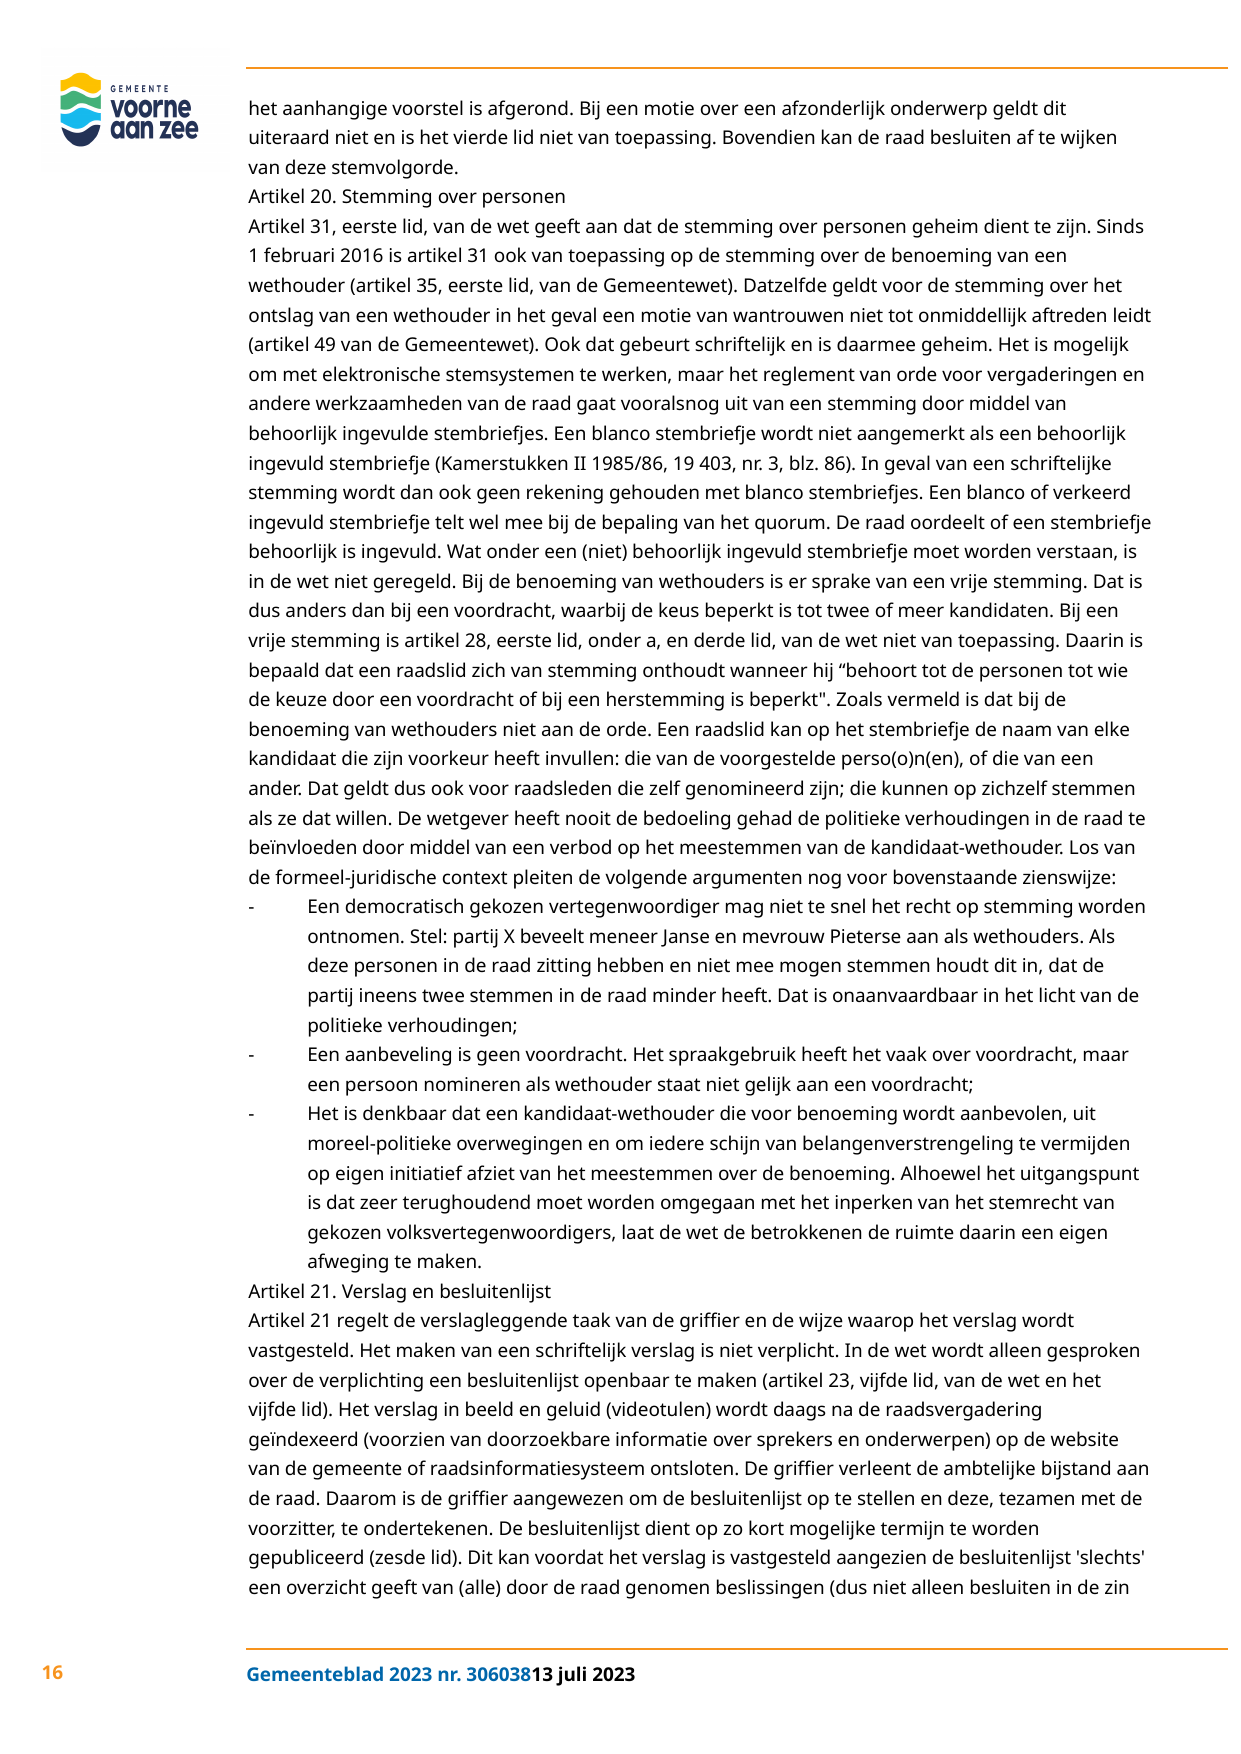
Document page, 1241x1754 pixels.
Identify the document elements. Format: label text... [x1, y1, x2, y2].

text het aanhangige voorstel is afgerond. Bij een motie over een afzonderlijk onderwerp geldt dit uiteraard niet en is het vierde lid niet van toepassing. Bovendien kan de raad besluiten af te wijken van deze stemvolgorde. [248, 95, 1152, 180]
text Artikel 20. Stemming over personen [248, 183, 1152, 209]
text Artikel 31, eerste lid, van de wet geeft aan dat de stemming over personen geheim dient te zijn. Sinds 1 februari 2016 is artikel 31 ook van toepassing op de stemming over de benoeming van een wethouder (artikel 35, eerste lid, van de Gemeentewet). Datzelfde geldt voor de stemming over het ontslag van een wethouder in het geval een motie van wantrouwen niet tot onmiddellijk aftreden leidt (artikel 49 van de Gemeentewet). Ook dat gebeurt schriftelijk en is daarmee geheim. Het is mogelijk om met elektronische stemsystemen te werken, maar het reglement van orde voor vergaderingen en andere werkzaamheden van de raad gaat vooralsnog uit van een stemming door middel van behoorlijk ingevulde stembriefjes. Een blanco stembriefje wordt niet aangemerkt als een behoorlijk ingevuld stembriefje (Kamerstukken II 1985/86, 19 403, nr. 3, blz. 86). In geval van een schriftelijke stemming wordt dan ook geen rekening gehouden met blanco stembriefjes. Een blanco of verkeerd ingevuld stembriefje telt wel mee bij de bepaling van het quorum. De raad oordeelt of een stembriefje behoorlijk is ingevuld. Wat onder een (niet) behoorlijk ingevuld stembriefje moet worden verstaan, is in de wet niet geregeld. Bij de benoeming van wethouders is er sprake van een vrije stemming. Dat is dus anders dan bij een voordracht, waarbij de keus beperkt is tot twee of meer kandidaten. Bij een vrije stemming is artikel 28, eerste lid, onder a, en derde lid, van de wet niet van toepassing. Daarin is bepaald dat een raadslid zich van stemming onthoudt wanneer hij “behoort tot de personen tot wie de keuze door een voordracht of bij een herstemming is beperkt". Zoals vermeld is dat bij de benoeming van wethouders niet aan de orde. Een raadslid kan op het stembriefje de naam van elke kandidaat die zijn voorkeur heeft invullen: die van de voorgestelde perso(o)n(en), of die van een ander. Dat geldt dus ook voor raadsleden die zelf genomineerd zijn; die kunnen op zichzelf stemmen als ze dat willen. De wetgever heeft nooit de bedoeling gehad de politieke verhoudingen in de raad te beïnvloeden door middel van een verbod op het meestemmen van de kandidaat-wethouder. Los van de formeel-juridische context pleiten de volgende argumenten nog voor bovenstaande zienswijze: [248, 213, 1152, 890]
text Artikel 21 regelt de verslagleggende taak van de griffier en de wijze waarop het verslag wordt vastgesteld. Het maken van een schriftelijk verslag is niet verplicht. In de wet wordt alleen gesproken over de verplichting een besluitenlijst openbaar te maken (artikel 23, vijfde lid, van de wet en het vijfde lid). Het verslag in beeld en geluid (videotulen) wordt daags na de raadsvergadering geïndexeerd (voorzien van doorzoekbare informatie over sprekers en onderwerpen) op de website van de gemeente of raadsinformatiesysteem ontsloten. De griffier verleent de ambtelijke bijstand aan de raad. Daarom is de griffier aangewezen om de besluitenlijst op te stellen en deze, tezamen met de voorzitter, te ondertekenen. De besluitenlijst dient op zo kort mogelijke termijn te worden gepubliceerd (zesde lid). Dit kan voordat het verslag is vastgesteld aangezien de besluitenlijst 'slechts' een overzicht geeft van (alle) door de raad genomen beslissingen (dus niet alleen besluiten in de zin [248, 1308, 1152, 1600]
list Het is denkbaar dat een kandidaat-wethouder die voor benoeming wordt aanbevolen, uit moreel-politieke overwegingen en om iedere schijn van belangenverstrengeling te vermijden op eigen initiatief afziet van het meestemmen over de benoeming. Alhoewel het uitgangspunt is dat zeer terughoudend moet worden omgegaan met het inperken van het stemrecht van gekozen volksvertegenwoordigers, laat de wet de betrokkenen de ruimte daarin een eigen afweging te maken. [248, 1101, 1152, 1274]
picture [41, 47, 231, 172]
list Een democratisch gekozen vertegenwoordiger mag niet te snel het recht op stemming worden ontnomen. Stel: partij X beveelt meneer Janse en mevrouw Pieterse aan als wethouders. Als deze personen in de raad zitting hebben en niet mee mogen stemmen houdt dit in, dat de partij ineens twee stemmen in de raad minder heeft. Dat is onaanvaardbaar in het licht van de politieke verhoudingen; [248, 893, 1152, 1038]
text Artikel 21. Verslag en besluitenlijst [248, 1278, 1152, 1304]
list Een aanbeveling is geen voordracht. Het spraakgebruik heeft het vaak over voordracht, maar een persoon nomineren als wethouder staat niet gelijk aan een voordracht; [248, 1041, 1152, 1097]
